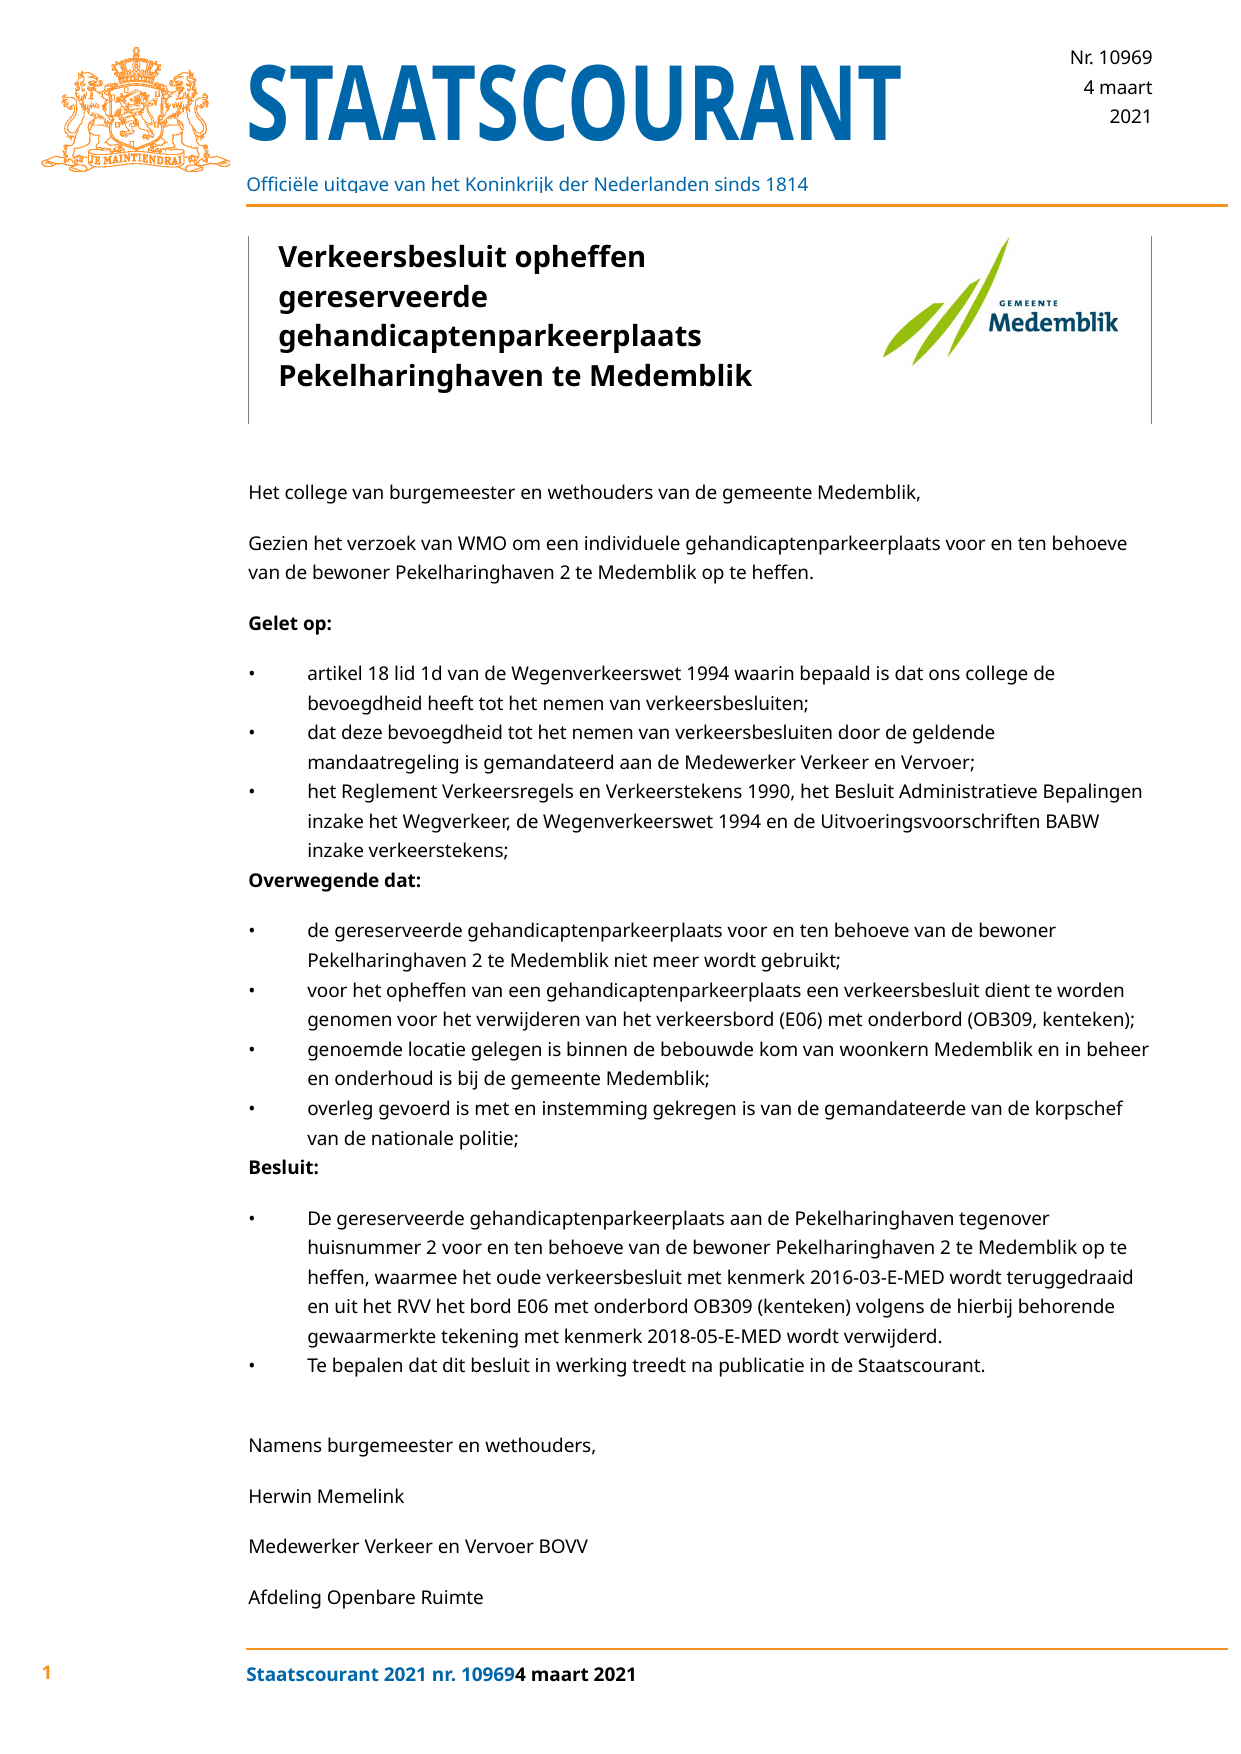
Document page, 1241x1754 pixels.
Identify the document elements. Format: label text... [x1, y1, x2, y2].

text Overwegende dat: [248, 867, 1152, 893]
list Te bepalen dat dit besluit in werking treedt na publicatie in de Staatscourant. [248, 1353, 1152, 1378]
text Besluit: [248, 1154, 1152, 1180]
list het Reglement Verkeersregels en Verkeerstekens 1990, het Besluit Administratieve Bepalingen inzake het Wegverkeer, de Wegenverkeerswet 1994 en de Uitvoeringsvoorschriften BABW inzake verkeerstekens; [248, 778, 1152, 863]
text Gelet op: [248, 610, 1152, 636]
text Namens burgemeester en wethouders, [248, 1433, 1152, 1458]
list voor het opheffen van een gehandicaptenparkeerplaats een verkeersbesluit dient te worden genomen voor het verwijderen van het verkeersbord (E06) met onderbord (OB309, kenteken); [248, 977, 1152, 1032]
text Gezien het verzoek van WMO om een individuele gehandicaptenparkeerplaats voor en ten behoeve van de bewoner Pekelharinghaven 2 te Medemblik op te heffen. [248, 530, 1152, 585]
list dat deze bevoegdheid tot het nemen van verkeersbesluiten door de geldende mandaatregeling is gemandateerd aan de Medewerker Verkeer en Vervoer; [248, 719, 1152, 775]
text Afdeling Openbare Ruimte [248, 1584, 1152, 1610]
list artikel 18 lid 1d van de Wegenverkeerswet 1994 waarin bepaald is dat ons college de bevoegdheid heeft tot het nemen van verkeersbesluiten; [248, 660, 1152, 716]
list De gereserveerde gehandicaptenparkeerplaats aan de Pekelharinghaven tegenover huisnummer 2 voor en ten behoeve van de bewoner Pekelharinghaven 2 te Medemblik op te heffen, waarmee het oude verkeersbesluit met kenmerk 2016-03-E-MED wordt teruggedraaid en uit het RVV het bord E06 met onderbord OB309 (kenteken) volgens de hierbij behorende gewaarmerkte tekening met kenmerk 2018-05-E-MED wordt verwijderd. [248, 1205, 1152, 1349]
text Het college van burgemeester en wethouders van de gemeente Medemblik, [248, 479, 1152, 505]
list de gereserveerde gehandicaptenparkeerplaats voor en ten behoeve van de bewoner Pekelharinghaven 2 te Medemblik niet meer wordt gebruikt; [248, 918, 1152, 973]
text Medewerker Verkeer en Vervoer BOVV [248, 1533, 1152, 1559]
list genoemde locatie gelegen is binnen de bebouwde kom van woonkern Medemblik en in beheer en onderhoud is bij de gemeente Medemblik; [248, 1036, 1152, 1091]
table_header Verkeersbesluit opheffen gereserveerde gehandicaptenparkeerplaats Pekelharinghaven te Medemblik [249, 236, 850, 424]
list overleg gevoerd is met en instemming gekregen is van de gemandateerde van de korpschef van de nationale politie; [248, 1095, 1152, 1151]
picture [882, 236, 1119, 367]
text Herwin Memelink [248, 1483, 1152, 1509]
picture [41, 47, 231, 172]
table_header [850, 236, 1151, 424]
